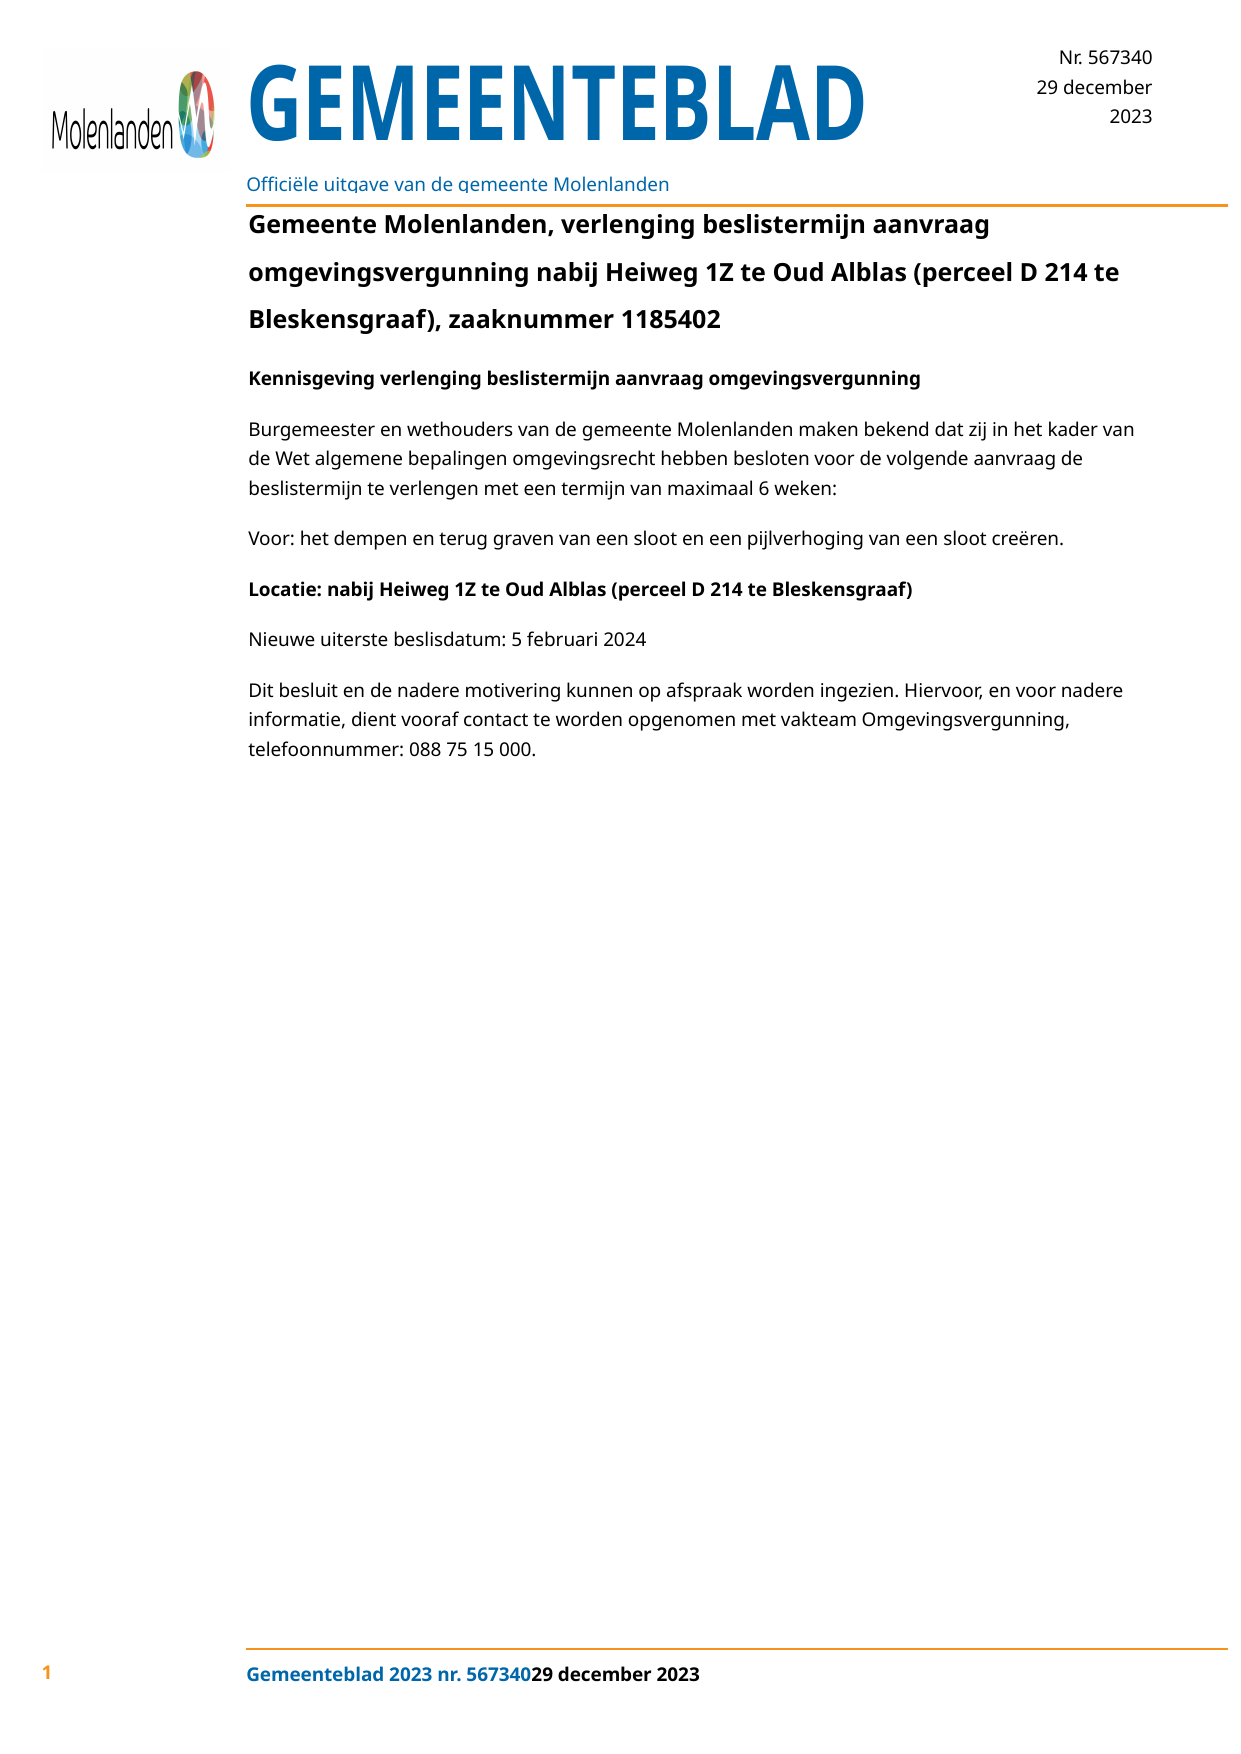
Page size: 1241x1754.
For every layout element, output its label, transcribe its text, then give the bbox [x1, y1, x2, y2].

text Kennisgeving verlenging beslistermijn aanvraag omgevingsvergunning [248, 366, 1152, 391]
text Dit besluit en de nadere motivering kunnen op afspraak worden ingezien. Hiervoor, en voor nadere informatie, dient vooraf contact te worden opgenomen met vakteam Omgevingsvergunning, telefoonnummer: 088 75 15 000. [248, 677, 1152, 762]
text Voor: het dempen en terug graven van een sloot en een pijlverhoging van een sloot creëren. [248, 526, 1152, 551]
text Burgemeester en wethouders van de gemeente Molenlanden maken bekend dat zij in het kader van de Wet algemene bepalingen omgevingsrecht hebben besloten voor de volgende aanvraag de beslistermijn te verlengen met een termijn van maximaal 6 weken: [248, 416, 1152, 501]
text Gemeente Molenlanden, verlenging beslistermijn aanvraag omgevingsvergunning nabij Heiweg 1Z te Oud Alblas (perceel D 214 te Bleskensgraaf), zaaknummer 1185402 [248, 207, 1152, 336]
picture [41, 47, 231, 172]
text Locatie: nabij Heiweg 1Z te Oud Alblas (perceel D 214 te Bleskensgraaf) [248, 576, 1152, 602]
text Nieuwe uiterste beslisdatum: 5 februari 2024 [248, 626, 1152, 652]
